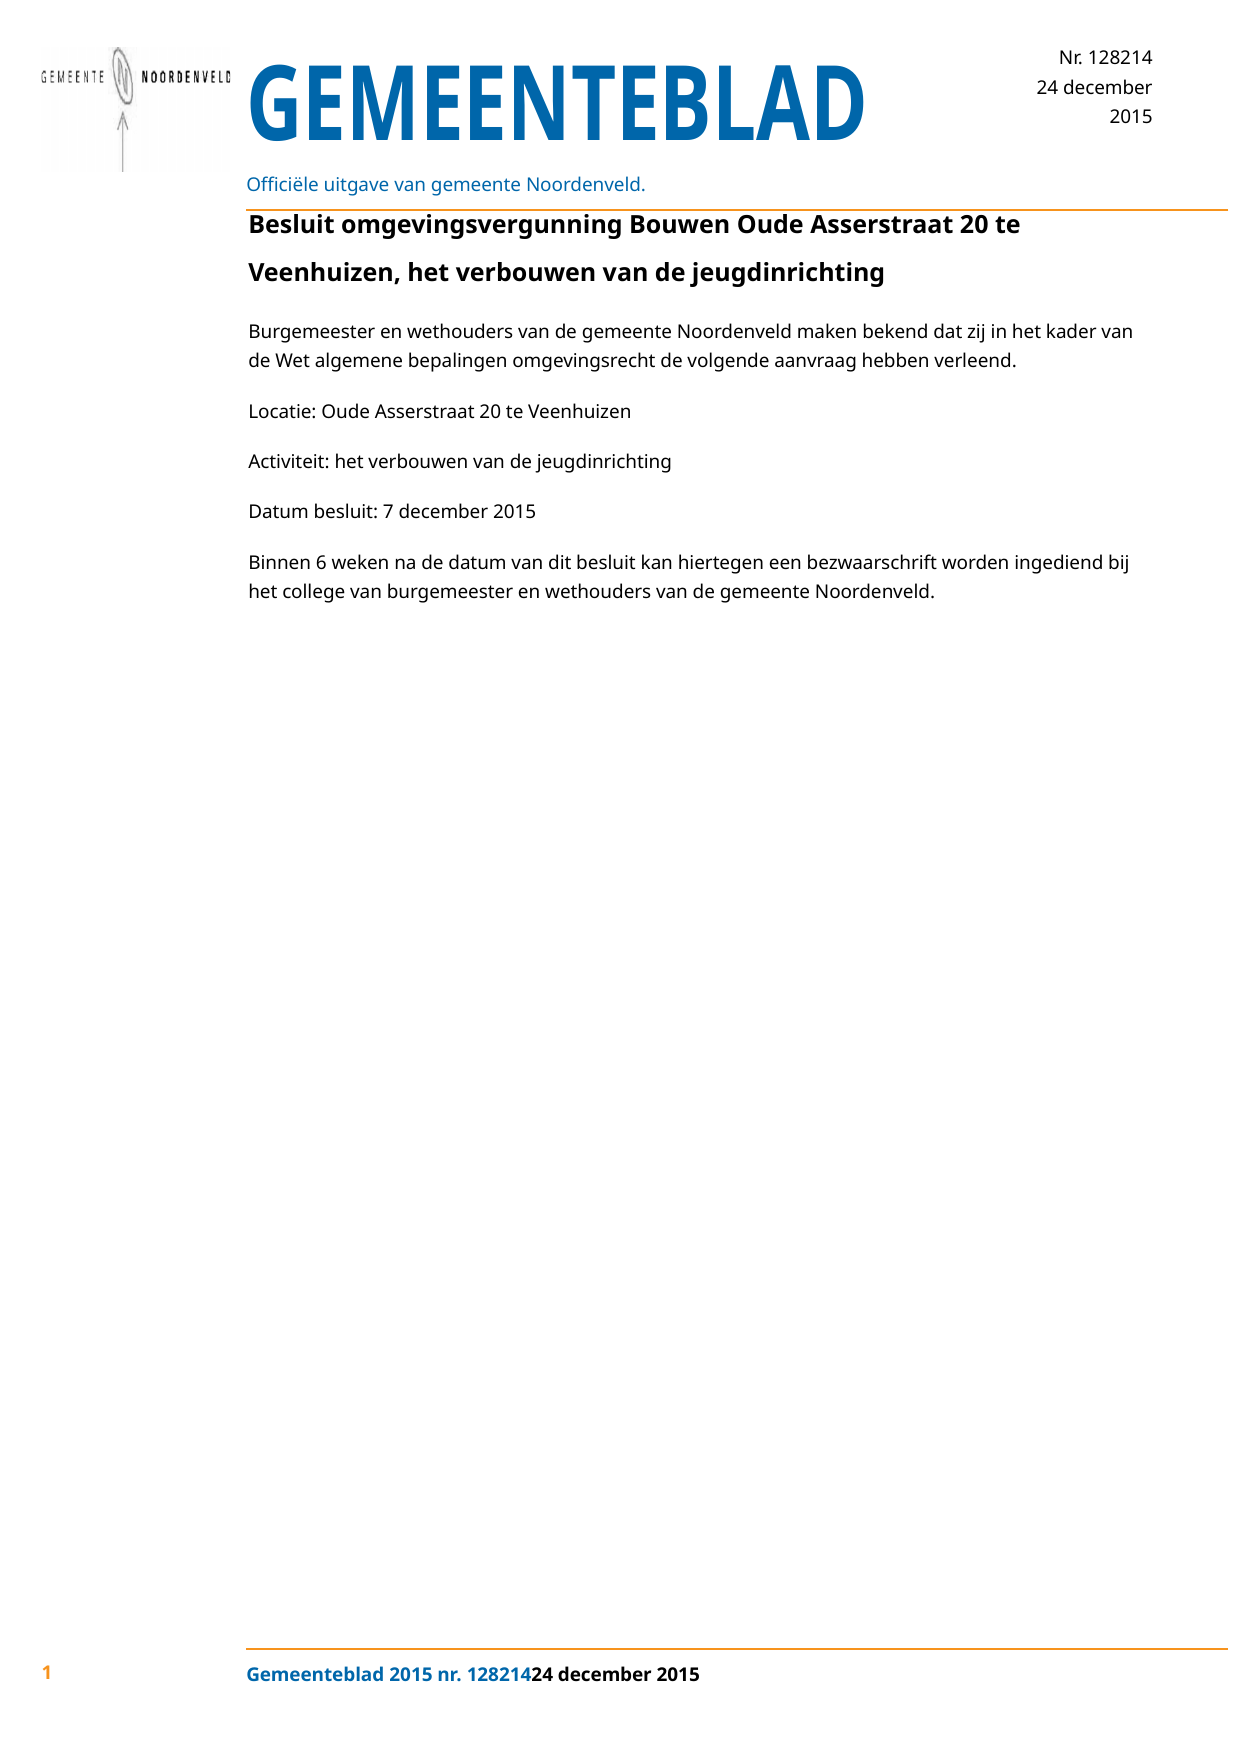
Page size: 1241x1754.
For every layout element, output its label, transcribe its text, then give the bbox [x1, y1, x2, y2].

text Binnen 6 weken na de datum van dit besluit kan hiertegen een bezwaarschrift worden ingediend bij het college van burgemeester en wethouders van de gemeente Noordenveld. [248, 549, 1152, 604]
text Activiteit: het verbouwen van de jeugdinrichting [248, 448, 1152, 474]
picture [41, 47, 231, 172]
text Burgemeester en wethouders van de gemeente Noordenveld maken bekend dat zij in het kader van de Wet algemene bepalingen omgevingsrecht de volgende aanvraag hebben verleend. [248, 318, 1152, 373]
text Datum besluit: 7 december 2015 [248, 499, 1152, 524]
text Locatie: Oude Asserstraat 20 te Veenhuizen [248, 398, 1152, 424]
text Besluit omgevingsvergunning Bouwen Oude Asserstraat 20 te Veenhuizen, het verbouwen van de jeugdinrichting [248, 211, 1152, 288]
